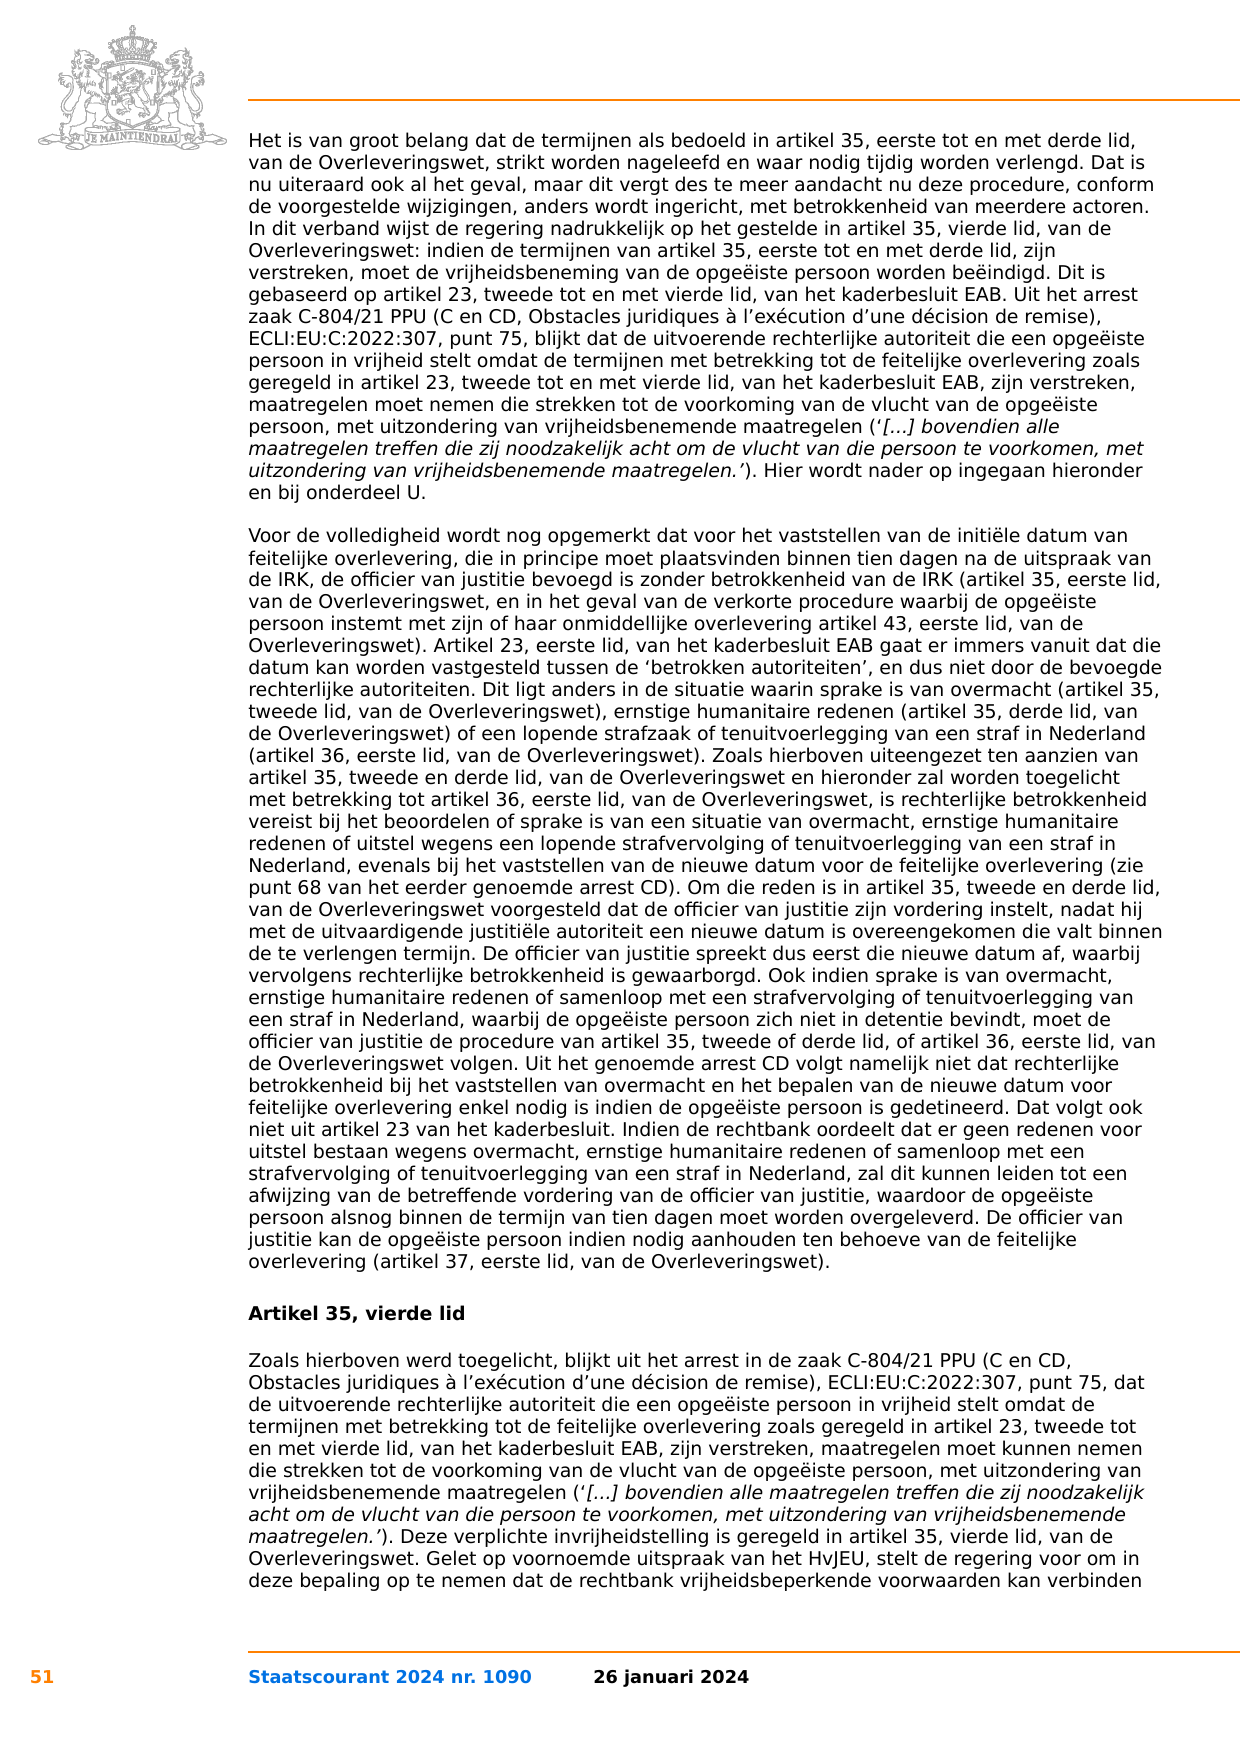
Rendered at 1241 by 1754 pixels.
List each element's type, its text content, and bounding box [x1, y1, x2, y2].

subtitle Artikel 35, vierde lid [248, 1303, 1163, 1325]
picture [38, 25, 227, 150]
text Voor de volledigheid wordt nog opgemerkt dat voor het vaststellen van de initiële datum van feitelijke overlevering, die in principe moet plaatsvinden binnen tien dagen na de uitspraak van de IRK, de officier van justitie bevoegd is zonder betrokkenheid van de IRK (artikel 35, eerste lid, van de Overleveringswet, en in het geval van de verkorte procedure waarbij de opgeëiste persoon instemt met zijn of haar onmiddellijke overlevering artikel 43, eerste lid, van de Overleveringswet). Artikel 23, eerste lid, van het kaderbesluit EAB gaat er immers vanuit dat die datum kan worden vastgesteld tussen de ‘betrokken autoriteiten’, en dus niet door de bevoegde rechterlijke autoriteiten. Dit ligt anders in de situatie waarin sprake is van overmacht (artikel 35, tweede lid, van de Overleveringswet), ernstige humanitaire redenen (artikel 35, derde lid, van de Overleveringswet) of een lopende strafzaak of tenuitvoerlegging van een straf in Nederland (artikel 36, eerste lid, van de Overleveringswet). Zoals hierboven uiteengezet ten aanzien van artikel 35, tweede en derde lid, van de Overleveringswet en hieronder zal worden toegelicht met betrekking tot artikel 36, eerste lid, van de Overleveringswet, is rechterlijke betrokkenheid vereist bij het beoordelen of sprake is van een situatie van overmacht, ernstige humanitaire redenen of uitstel wegens een lopende strafvervolging of tenuitvoerlegging van een straf in Nederland, evenals bij het vaststellen van de nieuwe datum voor de feitelijke overlevering (zie punt 68 van het eerder genoemde arrest CD). Om die reden is in artikel 35, tweede en derde lid, van de Overleveringswet voorgesteld dat de officier van justitie zijn vordering instelt, nadat hij met de uitvaardigende justitiële autoriteit een nieuwe datum is overeengekomen die valt binnen de te verlengen termijn. De officier van justitie spreekt dus eerst die nieuwe datum af, waarbij vervolgens rechterlijke betrokkenheid is gewaarborgd. Ook indien sprake is van overmacht, ernstige humanitaire redenen of samenloop met een strafvervolging of tenuitvoerlegging van een straf in Nederland, waarbij de opgeëiste persoon zich niet in detentie bevindt, moet de officier van justitie de procedure van artikel 35, tweede of derde lid, of artikel 36, eerste lid, van de Overleveringswet volgen. Uit het genoemde arrest CD volgt namelijk niet dat rechterlijke betrokkenheid bij het vaststellen van overmacht en het bepalen van de nieuwe datum voor feitelijke overlevering enkel nodig is indien de opgeëiste persoon is gedetineerd. Dat volgt ook niet uit artikel 23 van het kaderbesluit. Indien de rechtbank oordeelt dat er geen redenen voor uitstel bestaan wegens overmacht, ernstige humanitaire redenen of samenloop met een strafvervolging of tenuitvoerlegging van een straf in Nederland, zal dit kunnen leiden tot een afwijzing van de betreffende vordering van de officier van justitie, waardoor de opgeëiste persoon alsnog binnen de termijn van tien dagen moet worden overgeleverd. De officier van justitie kan de opgeëiste persoon indien nodig aanhouden ten behoeve van de feitelijke overlevering (artikel 37, eerste lid, van de Overleveringswet). [248, 525, 1163, 1273]
text Het is van groot belang dat de termijnen als bedoeld in artikel 35, eerste tot en met derde lid, van de Overleveringswet, strikt worden nageleefd en waar nodig tijdig worden verlengd. Dat is nu uiteraard ook al het geval, maar dit vergt des te meer aandacht nu deze procedure, conform de voorgestelde wijzigingen, anders wordt ingericht, met betrokkenheid van meerdere actoren. In dit verband wijst de regering nadrukkelijk op het gestelde in artikel 35, vierde lid, van de Overleveringswet: indien de termijnen van artikel 35, eerste tot en met derde lid, zijn verstreken, moet de vrijheidsbeneming van de opgeëiste persoon worden beëindigd. Dit is gebaseerd op artikel 23, tweede tot en met vierde lid, van het kaderbesluit EAB. Uit het arrest zaak C-804/21 PPU (C en CD, Obstacles juridiques à l’exécution d’une décision de remise), ECLI:EU:C:2022:307, punt 75, blijkt dat de uitvoerende rechterlijke autoriteit die een opgeëiste persoon in vrijheid stelt omdat de termijnen met betrekking tot de feitelijke overlevering zoals geregeld in artikel 23, tweede tot en met vierde lid, van het kaderbesluit EAB, zijn verstreken, maatregelen moet nemen die strekken tot de voorkoming van de vlucht van de opgeëiste persoon, met uitzondering van vrijheidsbenemende maatregelen (‘[...] bovendien alle maatregelen treffen die zij noodzakelijk acht om de vlucht van die persoon te voorkomen, met uitzondering van vrijheidsbenemende maatregelen.’). Hier wordt nader op ingegaan hieronder en bij onderdeel U. [248, 130, 1163, 503]
text Zoals hierboven werd toegelicht, blijkt uit het arrest in de zaak C-804/21 PPU (C en CD, Obstacles juridiques à l’exécution d’une décision de remise), ECLI:EU:C:2022:307, punt 75, dat de uitvoerende rechterlijke autoriteit die een opgeëiste persoon in vrijheid stelt omdat de termijnen met betrekking tot de feitelijke overlevering zoals geregeld in artikel 23, tweede tot en met vierde lid, van het kaderbesluit EAB, zijn verstreken, maatregelen moet kunnen nemen die strekken tot de voorkoming van de vlucht van de opgeëiste persoon, met uitzondering van vrijheidsbenemende maatregelen (‘[...] bovendien alle maatregelen treffen die zij noodzakelijk acht om de vlucht van die persoon te voorkomen, met uitzondering van vrijheidsbenemende maatregelen.’). Deze verplichte invrijheidstelling is geregeld in artikel 35, vierde lid, van de Overleveringswet. Gelet op voornoemde uitspraak van het HvJEU, stelt de regering voor om in deze bepaling op te nemen dat de rechtbank vrijheidsbeperkende voorwaarden kan verbinden [248, 1350, 1163, 1591]
